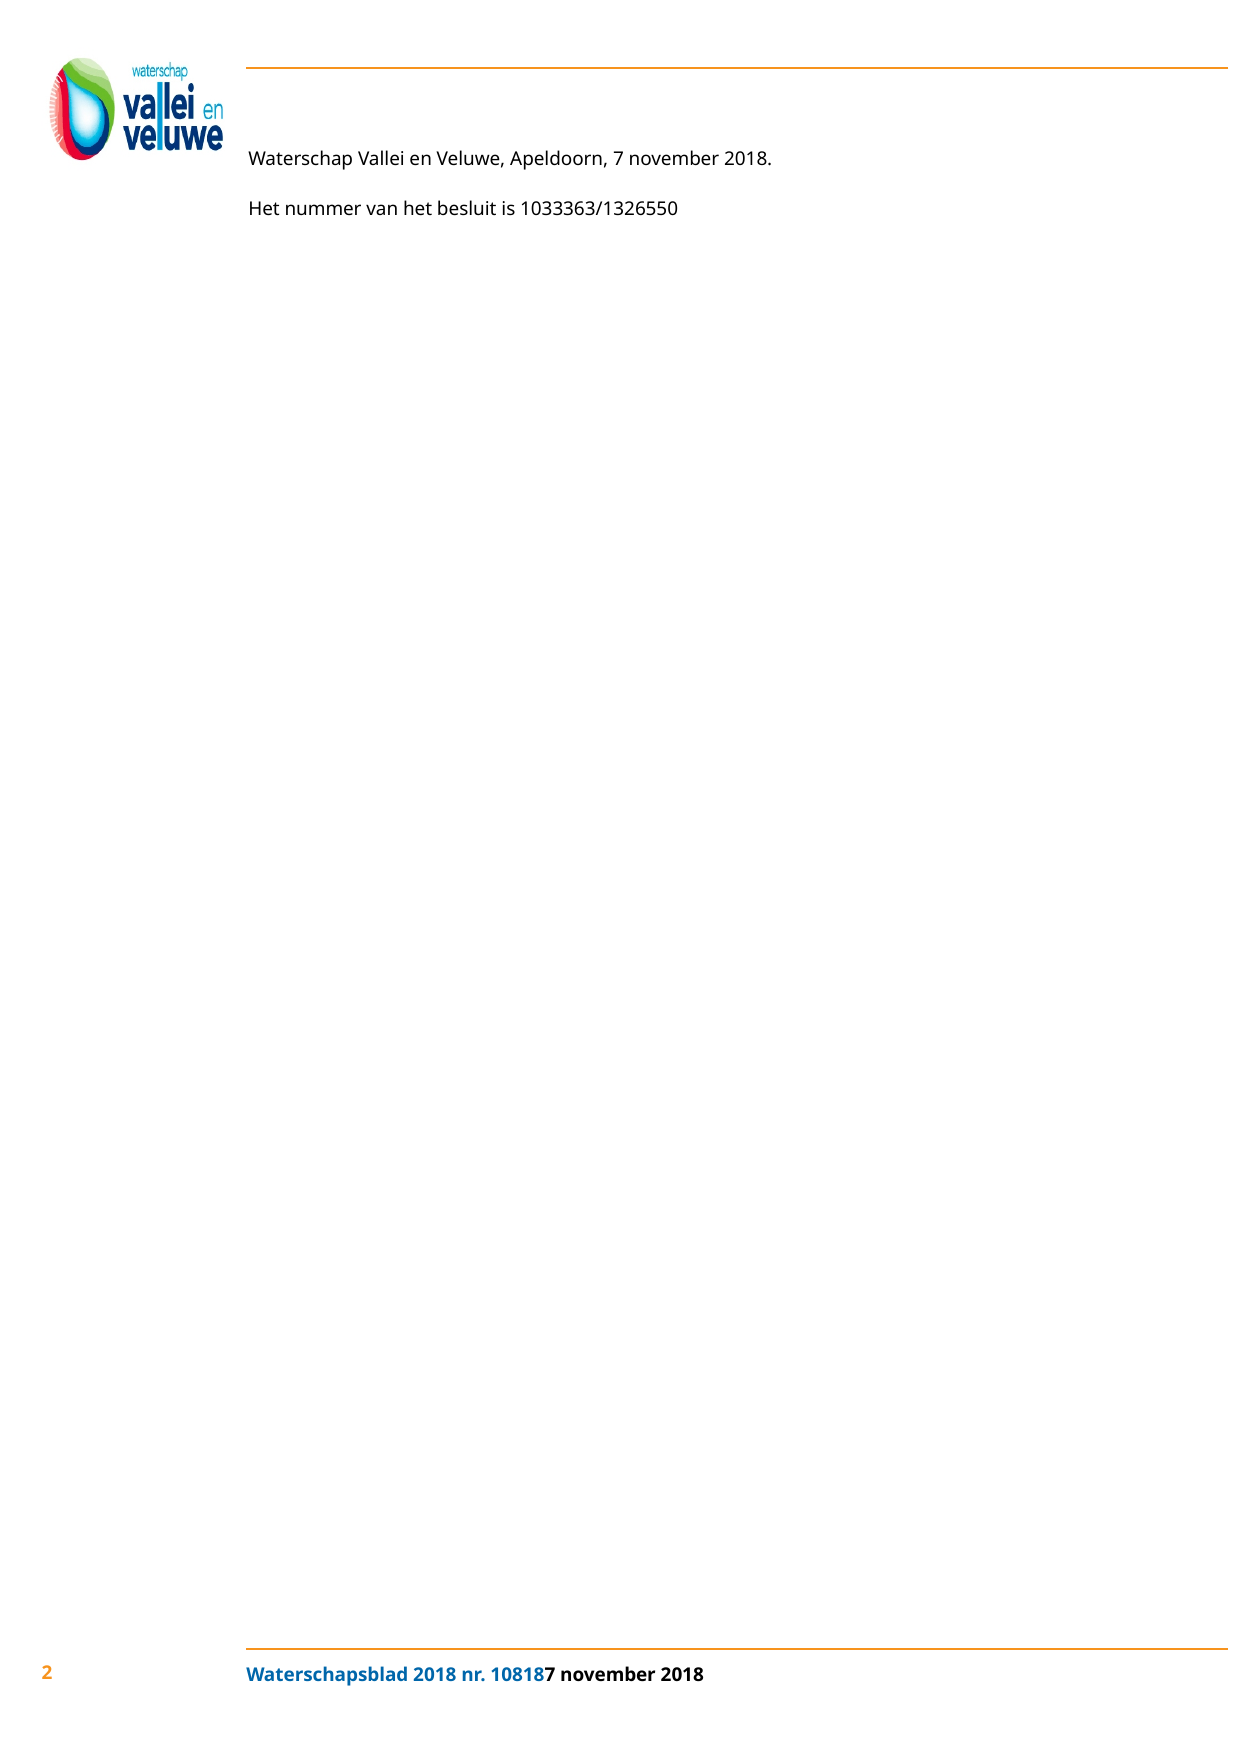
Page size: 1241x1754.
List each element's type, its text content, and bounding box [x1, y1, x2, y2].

picture [41, 47, 231, 172]
text Waterschap Vallei en Veluwe, Apeldoorn, 7 november 2018. [248, 145, 1152, 171]
text Het nummer van het besluit is 1033363/1326550 [248, 196, 1152, 221]
